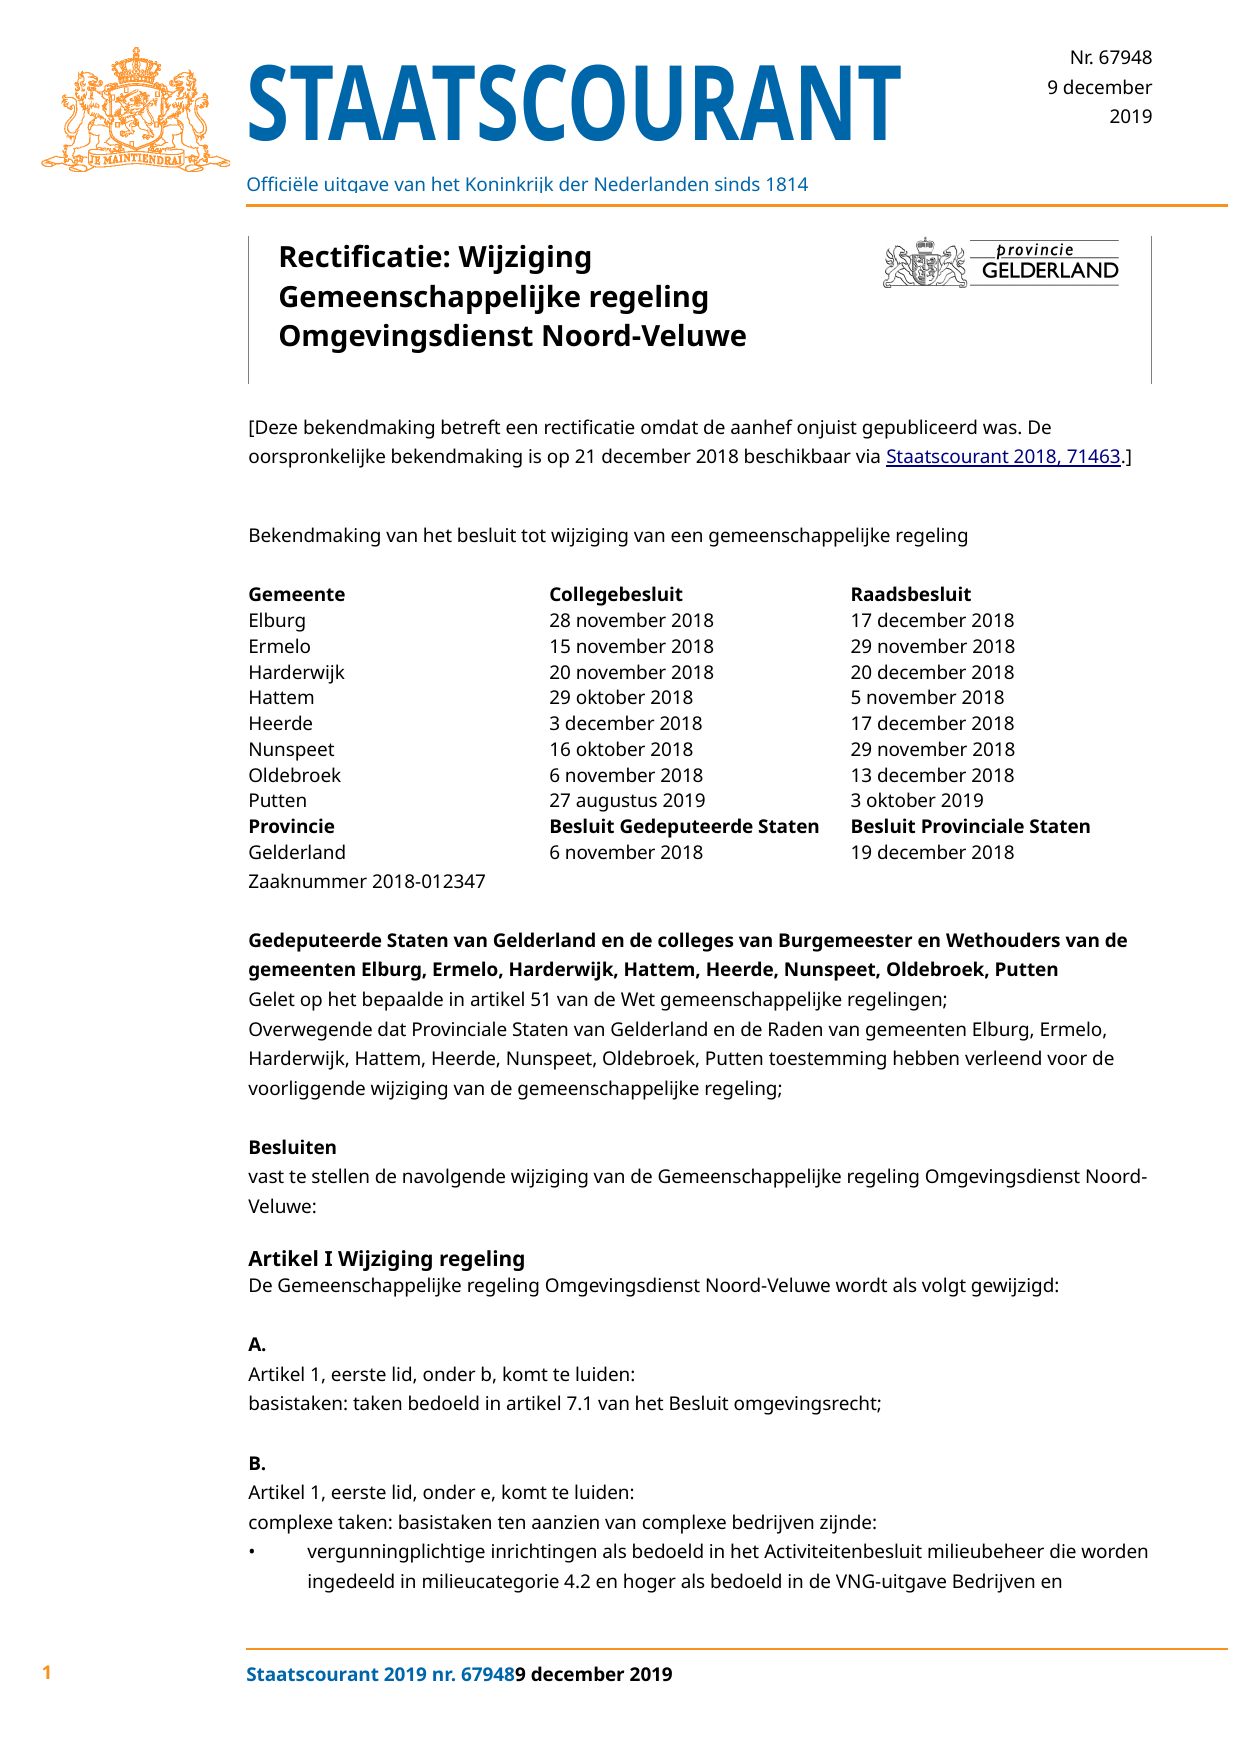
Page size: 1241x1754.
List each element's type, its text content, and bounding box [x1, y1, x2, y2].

table_cell Provincie [248, 813, 549, 839]
table_cell 27 augustus 2019 [549, 788, 850, 813]
table_cell Oldebroek [248, 762, 549, 787]
table_cell 5 november 2018 [850, 685, 1152, 710]
text Artikel 1, eerste lid, onder b, komt te luiden: [248, 1361, 1152, 1387]
text complexe taken: basistaken ten aanzien van complexe bedrijven zijnde: [248, 1509, 1152, 1534]
text [Deze bekendmaking betreft een rectificatie omdat de aanhef onjuist gepubliceerd was. De oorspronkelijke bekendmaking is op 21 december 2018 beschikbaar via Staatscourant 2018, 71463.] [248, 414, 1152, 469]
text Artikel I Wijziging regeling [248, 1244, 1152, 1272]
picture [882, 236, 1119, 290]
picture [41, 47, 231, 172]
table_cell 6 november 2018 [549, 762, 850, 787]
table_cell Elburg [248, 608, 549, 633]
table_cell 19 december 2018 [850, 839, 1152, 865]
table_cell Nunspeet [248, 736, 549, 762]
table_cell 20 november 2018 [549, 659, 850, 684]
table_header Raadsbesluit [850, 582, 1152, 607]
table_cell 29 november 2018 [850, 736, 1152, 762]
text Gelet op het bepaalde in artikel 51 van de Wet gemeenschappelijke regelingen; [248, 986, 1152, 1012]
table_cell 15 november 2018 [549, 633, 850, 659]
table_cell Putten [248, 788, 549, 813]
table_cell 29 oktober 2018 [549, 685, 850, 710]
table_cell 3 december 2018 [549, 710, 850, 736]
table_header Collegebesluit [549, 582, 850, 607]
table_header Rectificatie: Wijziging Gemeenschappelijke regeling Omgevingsdienst Noord-Veluwe [249, 236, 850, 384]
table_cell 3 oktober 2019 [850, 788, 1152, 813]
table_cell 28 november 2018 [549, 608, 850, 633]
text Bekendmaking van het besluit tot wijziging van een gemeenschappelijke regeling [248, 522, 1152, 548]
text Zaaknummer 2018-012347 [248, 868, 1152, 894]
table_cell Besluit Gedeputeerde Staten [549, 813, 850, 839]
text Besluiten [248, 1134, 1152, 1160]
text basistaken: taken bedoeld in artikel 7.1 van het Besluit omgevingsrecht; [248, 1391, 1152, 1416]
text vast te stellen de navolgende wijziging van de Gemeenschappelijke regeling Omgevingsdienst Noord-Veluwe: [248, 1164, 1152, 1219]
list vergunningplichtige inrichtingen als bedoeld in het Activiteitenbesluit milieubeheer die worden ingedeeld in milieucategorie 4.2 en hoger als bedoeld in de VNG-uitgave Bedrijven en [248, 1538, 1152, 1594]
text Gedeputeerde Staten van Gelderland en de colleges van Burgemeester en Wethouders van de gemeenten Elburg, Ermelo, Harderwijk, Hattem, Heerde, Nunspeet, Oldebroek, Putten [248, 927, 1152, 982]
table_header [850, 236, 1151, 384]
table_cell 13 december 2018 [850, 762, 1152, 787]
table_cell Harderwijk [248, 659, 549, 684]
table_header Gemeente [248, 582, 549, 607]
table_cell Gelderland [248, 839, 549, 865]
table_cell 6 november 2018 [549, 839, 850, 865]
table_cell Hattem [248, 685, 549, 710]
table_cell 20 december 2018 [850, 659, 1152, 684]
table_cell 17 december 2018 [850, 710, 1152, 736]
table_cell Besluit Provinciale Staten [850, 813, 1152, 839]
table_cell 29 november 2018 [850, 633, 1152, 659]
table_cell 16 oktober 2018 [549, 736, 850, 762]
table_cell Ermelo [248, 633, 549, 659]
text B. [248, 1450, 1152, 1475]
text Overwegende dat Provinciale Staten van Gelderland en de Raden van gemeenten Elburg, Ermelo, Harderwijk, Hattem, Heerde, Nunspeet, Oldebroek, Putten toestemming hebben verleend voor de voorliggende wijziging van de gemeenschappelijke regeling; [248, 1016, 1152, 1101]
text Artikel 1, eerste lid, onder e, komt te luiden: [248, 1479, 1152, 1505]
table_cell 17 december 2018 [850, 608, 1152, 633]
table_cell Heerde [248, 710, 549, 736]
text A. [248, 1331, 1152, 1357]
text De Gemeenschappelijke regeling Omgevingsdienst Noord-Veluwe wordt als volgt gewijzigd: [248, 1272, 1152, 1298]
